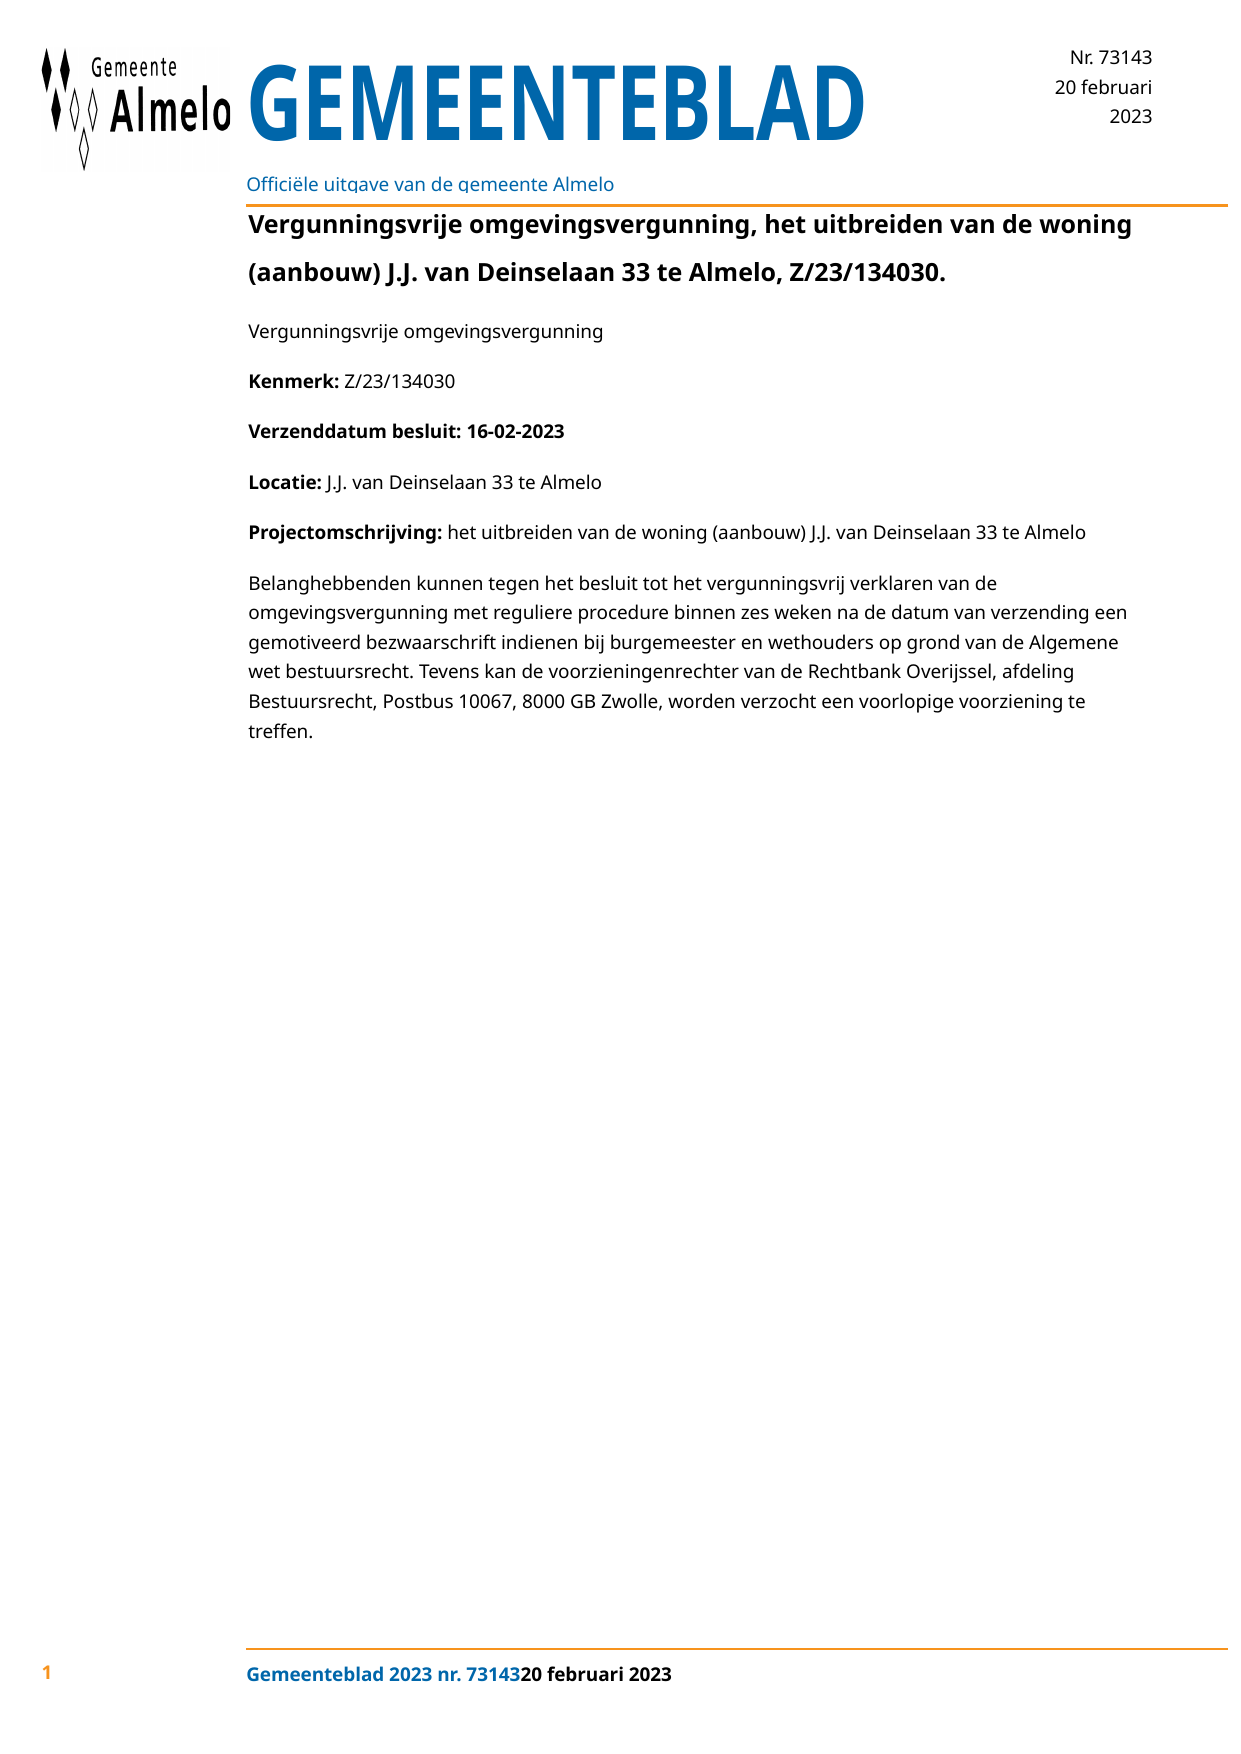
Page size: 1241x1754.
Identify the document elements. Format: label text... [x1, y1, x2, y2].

text Kenmerk: Z/23/134030 [248, 368, 1152, 394]
text Verzenddatum besluit: 16-02-2023 [248, 419, 1152, 444]
text Locatie: J.J. van Deinselaan 33 te Almelo [248, 469, 1152, 495]
picture [41, 47, 231, 172]
text Vergunningsvrije omgevingsvergunning, het uitbreiden van de woning (aanbouw) J.J. van Deinselaan 33 te Almelo, Z/23/134030. [248, 207, 1152, 288]
text Vergunningsvrije omgevingsvergunning [248, 318, 1152, 344]
text Projectomschrijving: het uitbreiden van de woning (aanbouw) J.J. van Deinselaan 33 te Almelo [248, 519, 1152, 545]
text Belanghebbenden kunnen tegen het besluit tot het vergunningsvrij verklaren van de omgevingsvergunning met reguliere procedure binnen zes weken na de datum van verzending een gemotiveerd bezwaarschrift indienen bij burgemeester en wethouders op grond van de Algemene wet bestuursrecht. Tevens kan de voorzieningenrechter van de Rechtbank Overijssel, afdeling Bestuursrecht, Postbus 10067, 8000 GB Zwolle, worden verzocht een voorlopige voorziening te treffen. [248, 570, 1152, 744]
